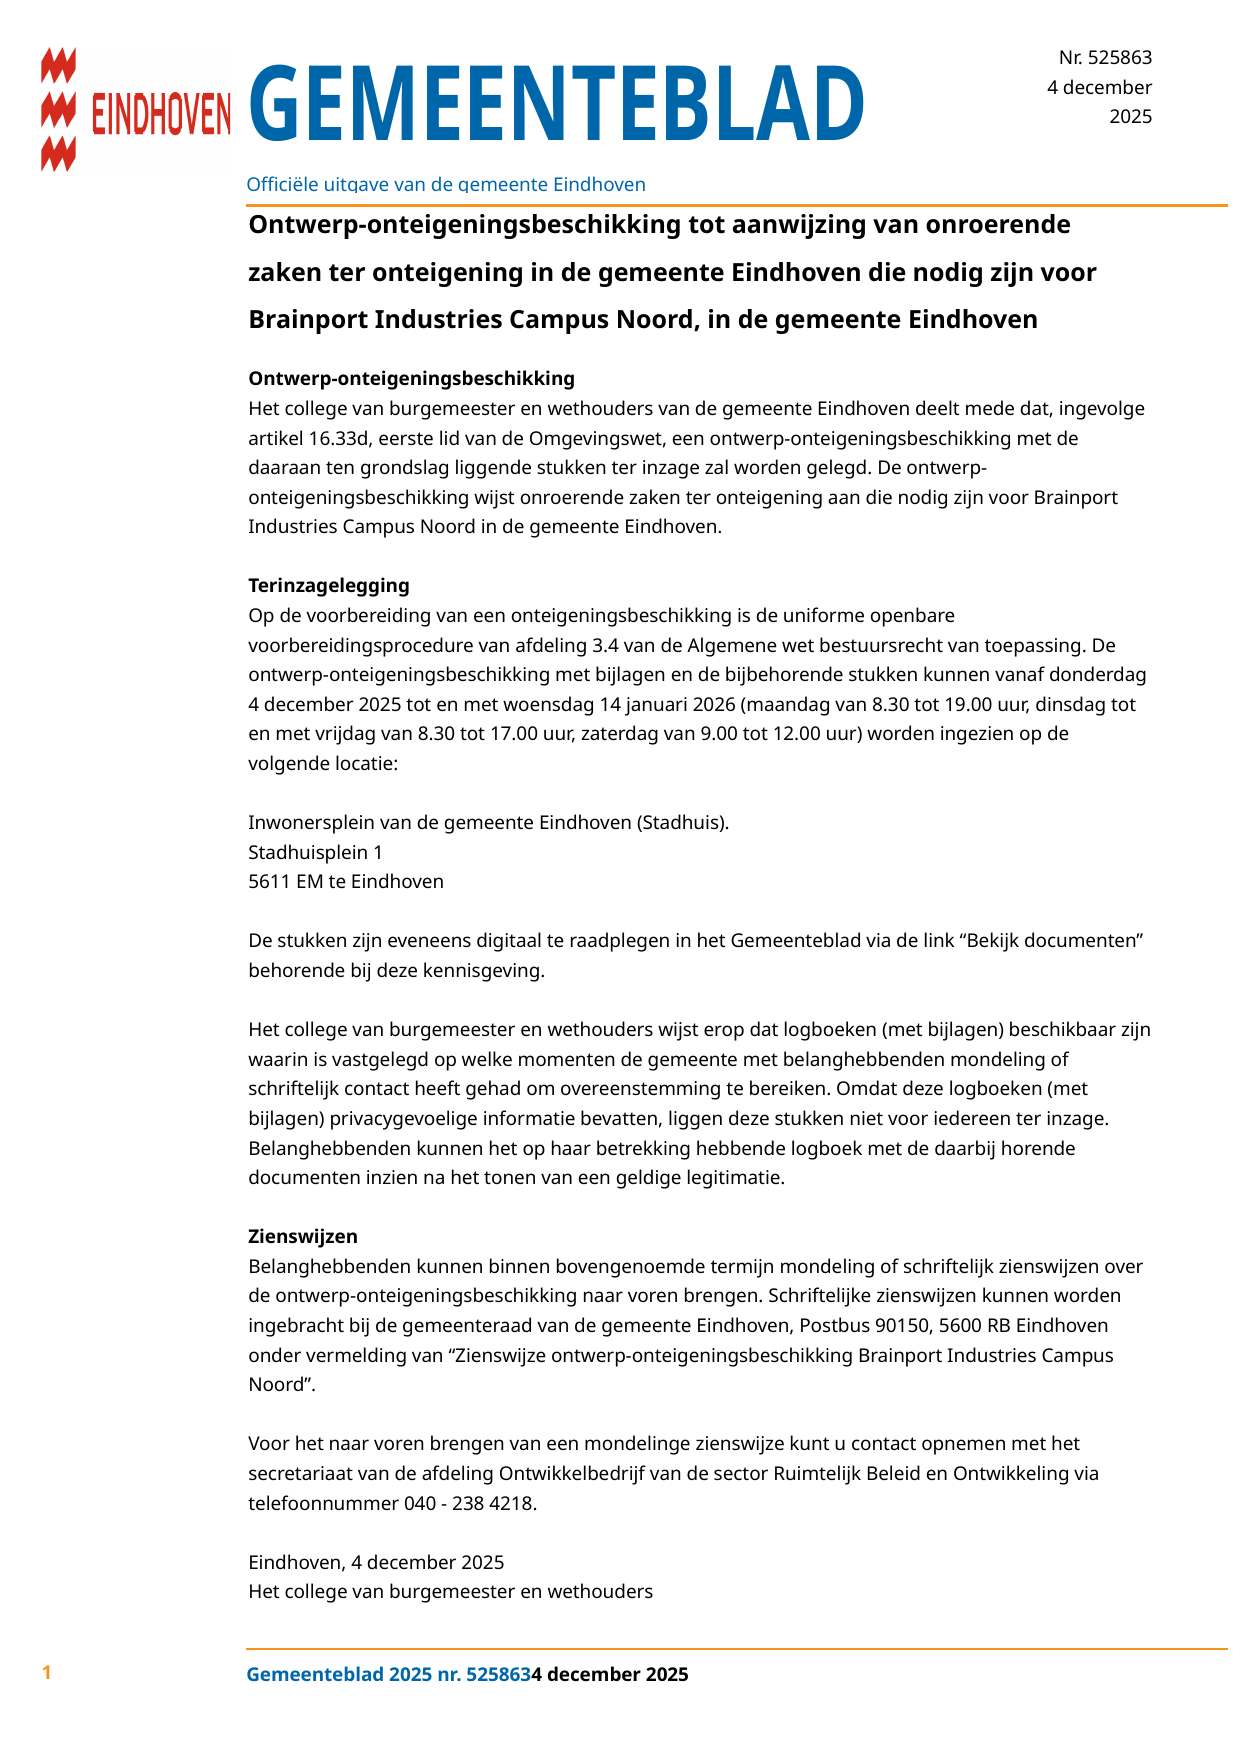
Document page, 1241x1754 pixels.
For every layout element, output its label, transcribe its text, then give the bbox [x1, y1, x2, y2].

text Terinzagelegging [248, 573, 1152, 598]
text Stadhuisplein 1 [248, 839, 1152, 864]
text Zienswijzen [248, 1223, 1152, 1249]
text Op de voorbereiding van een onteigeningsbeschikking is de uniforme openbare voorbereidingsprocedure van afdeling 3.4 van de Algemene wet bestuursrecht van toepassing. De ontwerp-onteigeningsbeschikking met bijlagen en de bijbehorende stukken kunnen vanaf donderdag 4 december 2025 tot en met woensdag 14 januari 2026 (maandag van 8.30 tot 19.00 uur, dinsdag tot en met vrijdag van 8.30 tot 17.00 uur, zaterdag van 9.00 tot 12.00 uur) worden ingezien op de volgende locatie: [248, 602, 1152, 776]
text Het college van burgemeester en wethouders van de gemeente Eindhoven deelt mede dat, ingevolge artikel 16.33d, eerste lid van de Omgevingswet, een ontwerp-onteigeningsbeschikking met de daaraan ten grondslag liggende stukken ter inzage zal worden gelegd. De ontwerp-onteigeningsbeschikking wijst onroerende zaken ter onteigening aan die nodig zijn voor Brainport Industries Campus Noord in de gemeente Eindhoven. [248, 395, 1152, 539]
text De stukken zijn eveneens digitaal te raadplegen in het Gemeenteblad via de link “Bekijk documenten” behorende bij deze kennisgeving. [248, 928, 1152, 983]
text Voor het naar voren brengen van een mondelinge zienswijze kunt u contact opnemen met het secretariaat van de afdeling Ontwikkelbedrijf van de sector Ruimtelijk Beleid en Ontwikkeling via telefoonnummer 040 - 238 4218. [248, 1431, 1152, 1515]
text Eindhoven, 4 december 2025 [248, 1549, 1152, 1574]
text Belanghebbenden kunnen binnen bovengenoemde termijn mondeling of schriftelijk zienswijzen over de ontwerp-onteigeningsbeschikking naar voren brengen. Schriftelijke zienswijzen kunnen worden ingebracht bij de gemeenteraad van de gemeente Eindhoven, Postbus 90150, 5600 RB Eindhoven onder vermelding van “Zienswijze ontwerp-onteigeningsbeschikking Brainport Industries Campus Noord”. [248, 1253, 1152, 1397]
text Ontwerp-onteigeningsbeschikking [248, 366, 1152, 391]
text Inwonersplein van de gemeente Eindhoven (Stadhuis). [248, 809, 1152, 835]
text 5611 EM te Eindhoven [248, 868, 1152, 894]
text Ontwerp-onteigeningsbeschikking tot aanwijzing van onroerende zaken ter onteigening in de gemeente Eindhoven die nodig zijn voor Brainport Industries Campus Noord, in de gemeente Eindhoven [248, 207, 1152, 336]
text Het college van burgemeester en wethouders [248, 1578, 1152, 1604]
text Het college van burgemeester en wethouders wijst erop dat logboeken (met bijlagen) beschikbaar zijn waarin is vastgelegd op welke momenten de gemeente met belanghebbenden mondeling of schriftelijk contact heeft gehad om overeenstemming te bereiken. Omdat deze logboeken (met bijlagen) privacygevoelige informatie bevatten, liggen deze stukken niet voor iedereen ter inzage. Belanghebbenden kunnen het op haar betrekking hebbende logboek met de daarbij horende documenten inzien na het tonen van een geldige legitimatie. [248, 1016, 1152, 1190]
picture [41, 47, 231, 172]
